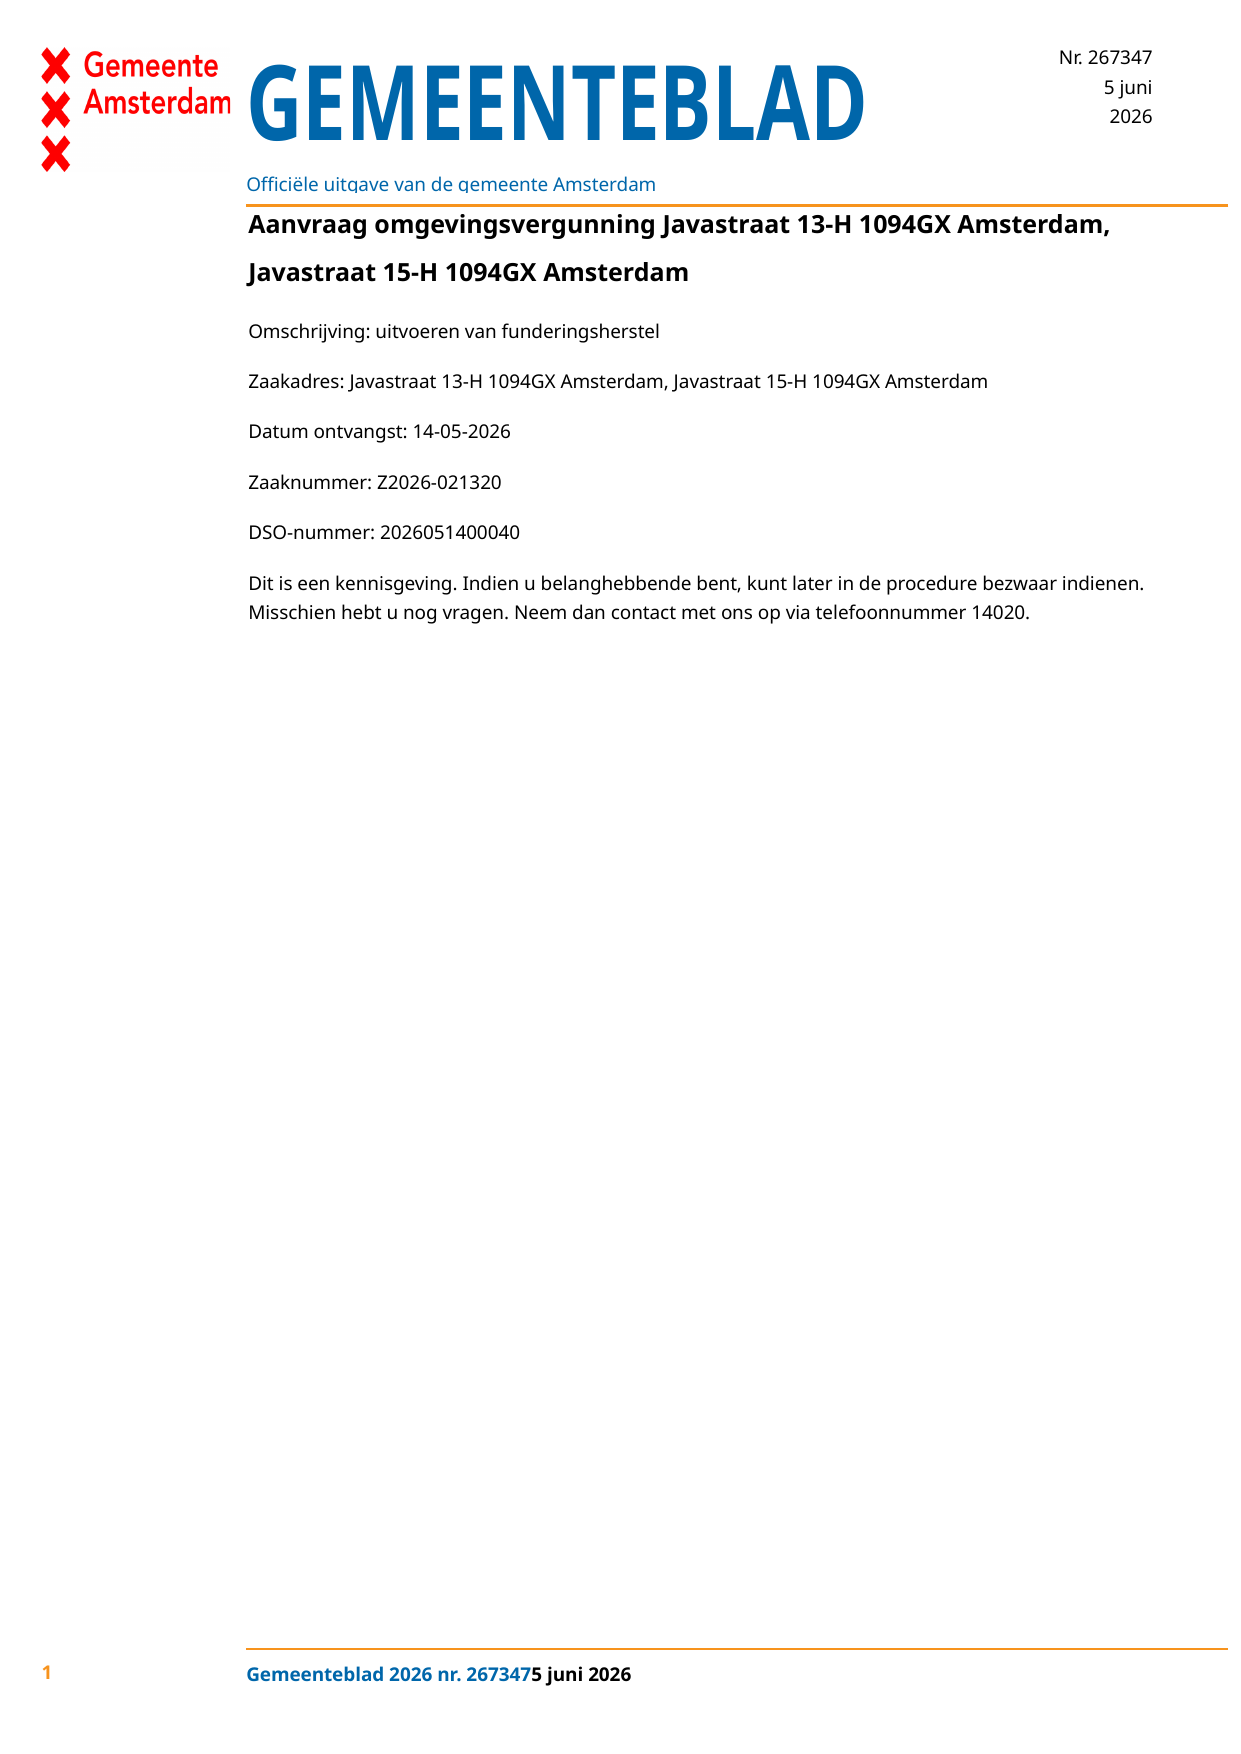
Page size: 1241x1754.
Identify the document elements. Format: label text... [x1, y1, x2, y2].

text Aanvraag omgevingsvergunning Javastraat 13-H 1094GX Amsterdam, Javastraat 15-H 1094GX Amsterdam [248, 207, 1152, 288]
text DSO-nummer: 2026051400040 [248, 519, 1152, 545]
text Datum ontvangst: 14-05-2026 [248, 419, 1152, 444]
text Dit is een kennisgeving. Indien u belanghebbende bent, kunt later in de procedure bezwaar indienen. Misschien hebt u nog vragen. Neem dan contact met ons op via telefoonnummer 14020. [248, 570, 1152, 625]
text Omschrijving: uitvoeren van funderingsherstel [248, 318, 1152, 344]
text Zaaknummer: Z2026-021320 [248, 469, 1152, 495]
picture [41, 47, 231, 172]
text Zaakadres: Javastraat 13-H 1094GX Amsterdam, Javastraat 15-H 1094GX Amsterdam [248, 368, 1152, 394]
